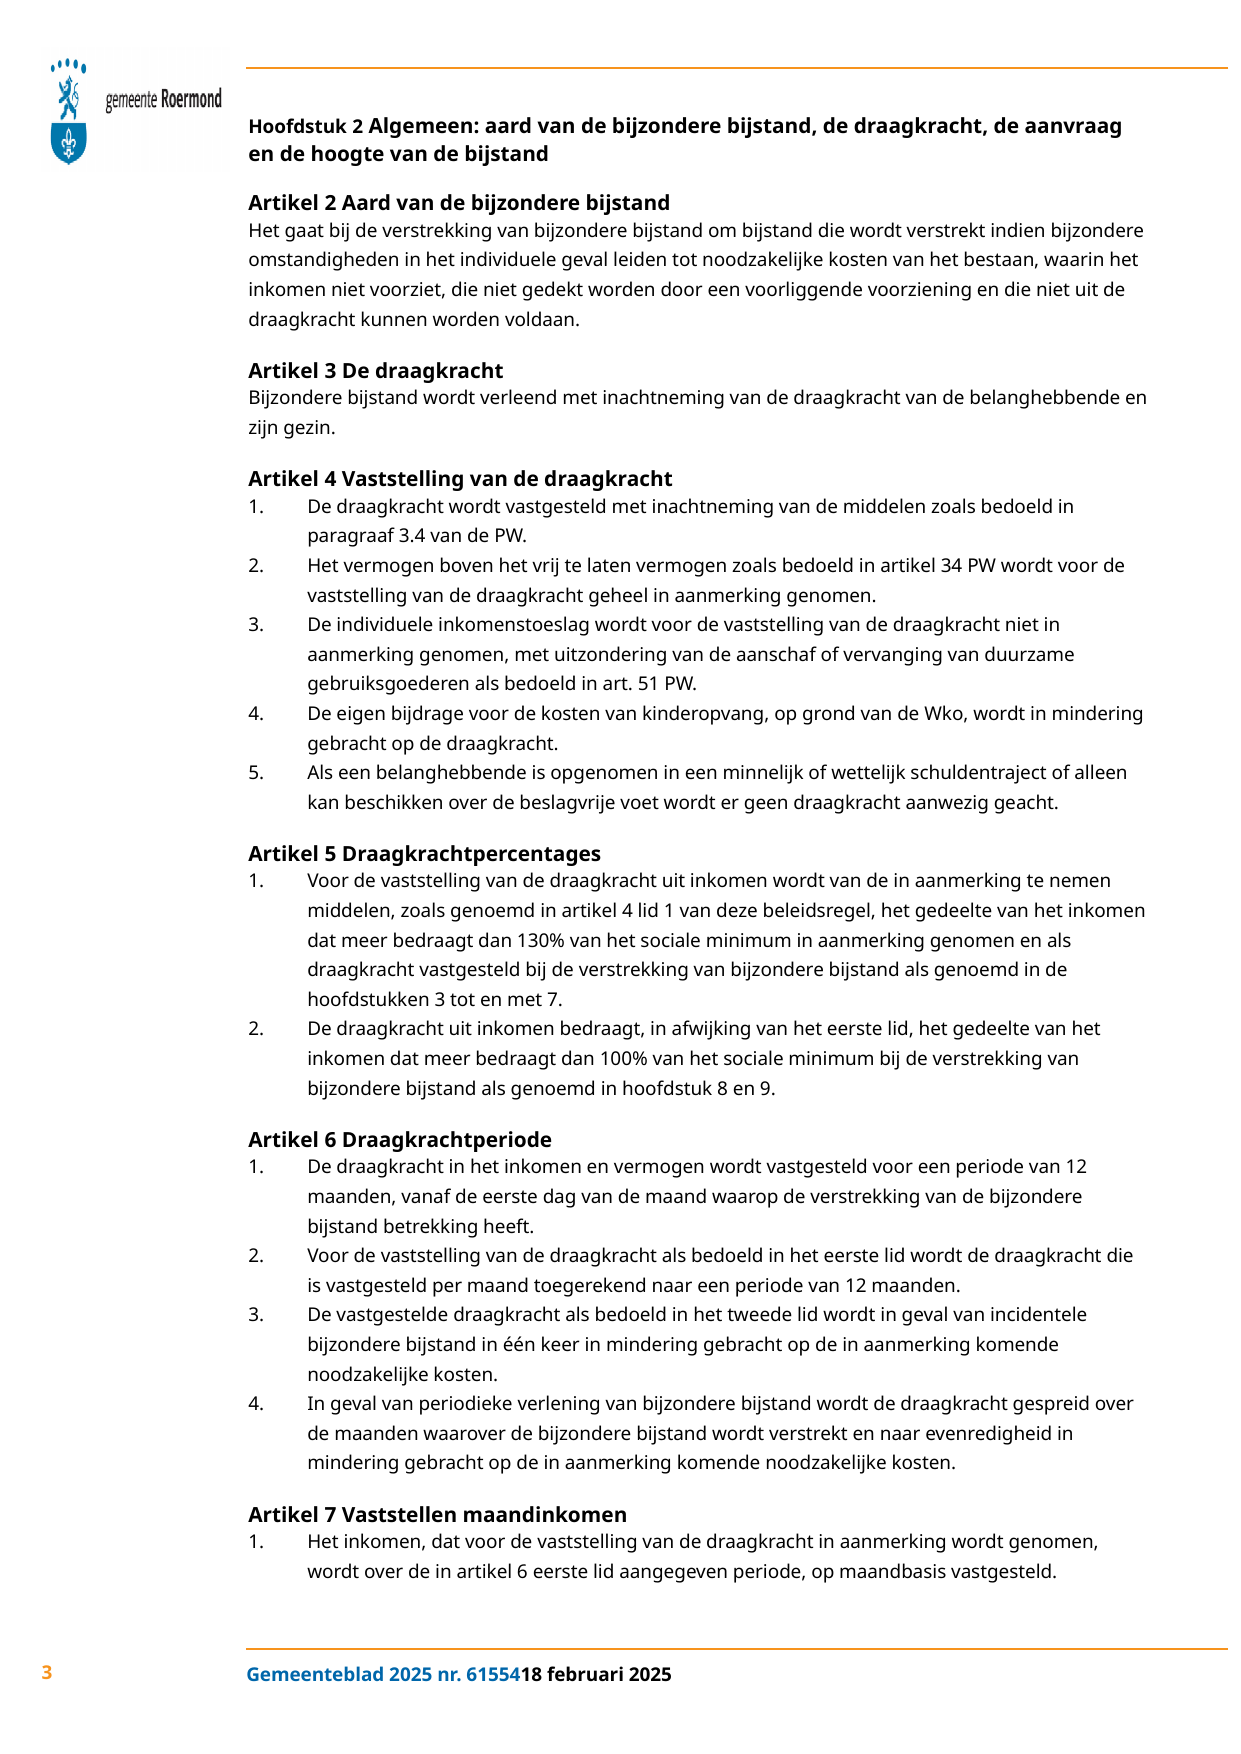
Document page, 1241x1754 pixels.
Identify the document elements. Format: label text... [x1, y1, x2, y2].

list De draagkracht wordt vastgesteld met inachtneming van de middelen zoals bedoeld in paragraaf 3.4 van de PW. [248, 493, 1152, 548]
text Artikel 4 Vaststelling van de draagkracht [248, 464, 1152, 493]
list Voor de vaststelling van de draagkracht uit inkomen wordt van de in aanmerking te nemen middelen, zoals genoemd in artikel 4 lid 1 van deze beleidsregel, het gedeelte van het inkomen dat meer bedraagt dan 130% van het sociale minimum in aanmerking genomen en als draagkracht vastgesteld bij de verstrekking van bijzondere bijstand als genoemd in de hoofdstukken 3 tot en met 7. [248, 868, 1152, 1012]
list Als een belanghebbende is opgenomen in een minnelijk of wettelijk schuldentraject of alleen kan beschikken over de beslagvrije voet wordt er geen draagkracht aanwezig geacht. [248, 759, 1152, 814]
text Artikel 6 Draagkrachtperiode [248, 1125, 1152, 1154]
picture [41, 47, 231, 172]
list De individuele inkomenstoeslag wordt voor de vaststelling van de draagkracht niet in aanmerking genomen, met uitzondering van de aanschaf of vervanging van duurzame gebruiksgoederen als bedoeld in art. 51 PW. [248, 611, 1152, 696]
text Artikel 3 De draagkracht [248, 356, 1152, 384]
list Het vermogen boven het vrij te laten vermogen zoals bedoeld in artikel 34 PW wordt voor de vaststelling van de draagkracht geheel in aanmerking genomen. [248, 552, 1152, 607]
text Artikel 5 Draagkrachtpercentages [248, 839, 1152, 868]
list De eigen bijdrage voor de kosten van kinderopvang, op grond van de Wko, wordt in mindering gebracht op de draagkracht. [248, 700, 1152, 755]
text Artikel 7 Vaststellen maandinkomen [248, 1500, 1152, 1528]
list De vastgestelde draagkracht als bedoeld in het tweede lid wordt in geval van incidentele bijzondere bijstand in één keer in mindering gebracht op de in aanmerking komende noodzakelijke kosten. [248, 1302, 1152, 1386]
list De draagkracht uit inkomen bedraagt, in afwijking van het eerste lid, het gedeelte van het inkomen dat meer bedraagt dan 100% van het sociale minimum bij de verstrekking van bijzondere bijstand als genoemd in hoofdstuk 8 en 9. [248, 1016, 1152, 1101]
text Artikel 2 Aard van de bijzondere bijstand [248, 188, 1152, 217]
list Het inkomen, dat voor de vaststelling van de draagkracht in aanmerking wordt genomen, wordt over de in artikel 6 eerste lid aangegeven periode, op maandbasis vastgesteld. [248, 1528, 1152, 1584]
list Voor de vaststelling van de draagkracht als bedoeld in het eerste lid wordt de draagkracht die is vastgesteld per maand toegerekend naar een periode van 12 maanden. [248, 1242, 1152, 1298]
text Bijzondere bijstand wordt verleend met inachtneming van de draagkracht van de belanghebbende en zijn gezin. [248, 384, 1152, 440]
text Het gaat bij de verstrekking van bijzondere bijstand om bijstand die wordt verstrekt indien bijzondere omstandigheden in het individuele geval leiden tot noodzakelijke kosten van het bestaan, waarin het inkomen niet voorziet, die niet gedekt worden door een voorliggende voorziening en die niet uit de draagkracht kunnen worden voldaan. [248, 217, 1152, 331]
list De draagkracht in het inkomen en vermogen wordt vastgesteld voor een periode van 12 maanden, vanaf de eerste dag van de maand waarop de verstrekking van de bijzondere bijstand betrekking heeft. [248, 1154, 1152, 1238]
text Hoofdstuk 2 Algemeen: aard van de bijzondere bijstand, de draagkracht, de aanvraag en de hoogte van de bijstand [248, 111, 1152, 168]
list In geval van periodieke verlening van bijzondere bijstand wordt de draagkracht gespreid over de maanden waarover de bijzondere bijstand wordt verstrekt en naar evenredigheid in mindering gebracht op de in aanmerking komende noodzakelijke kosten. [248, 1390, 1152, 1475]
